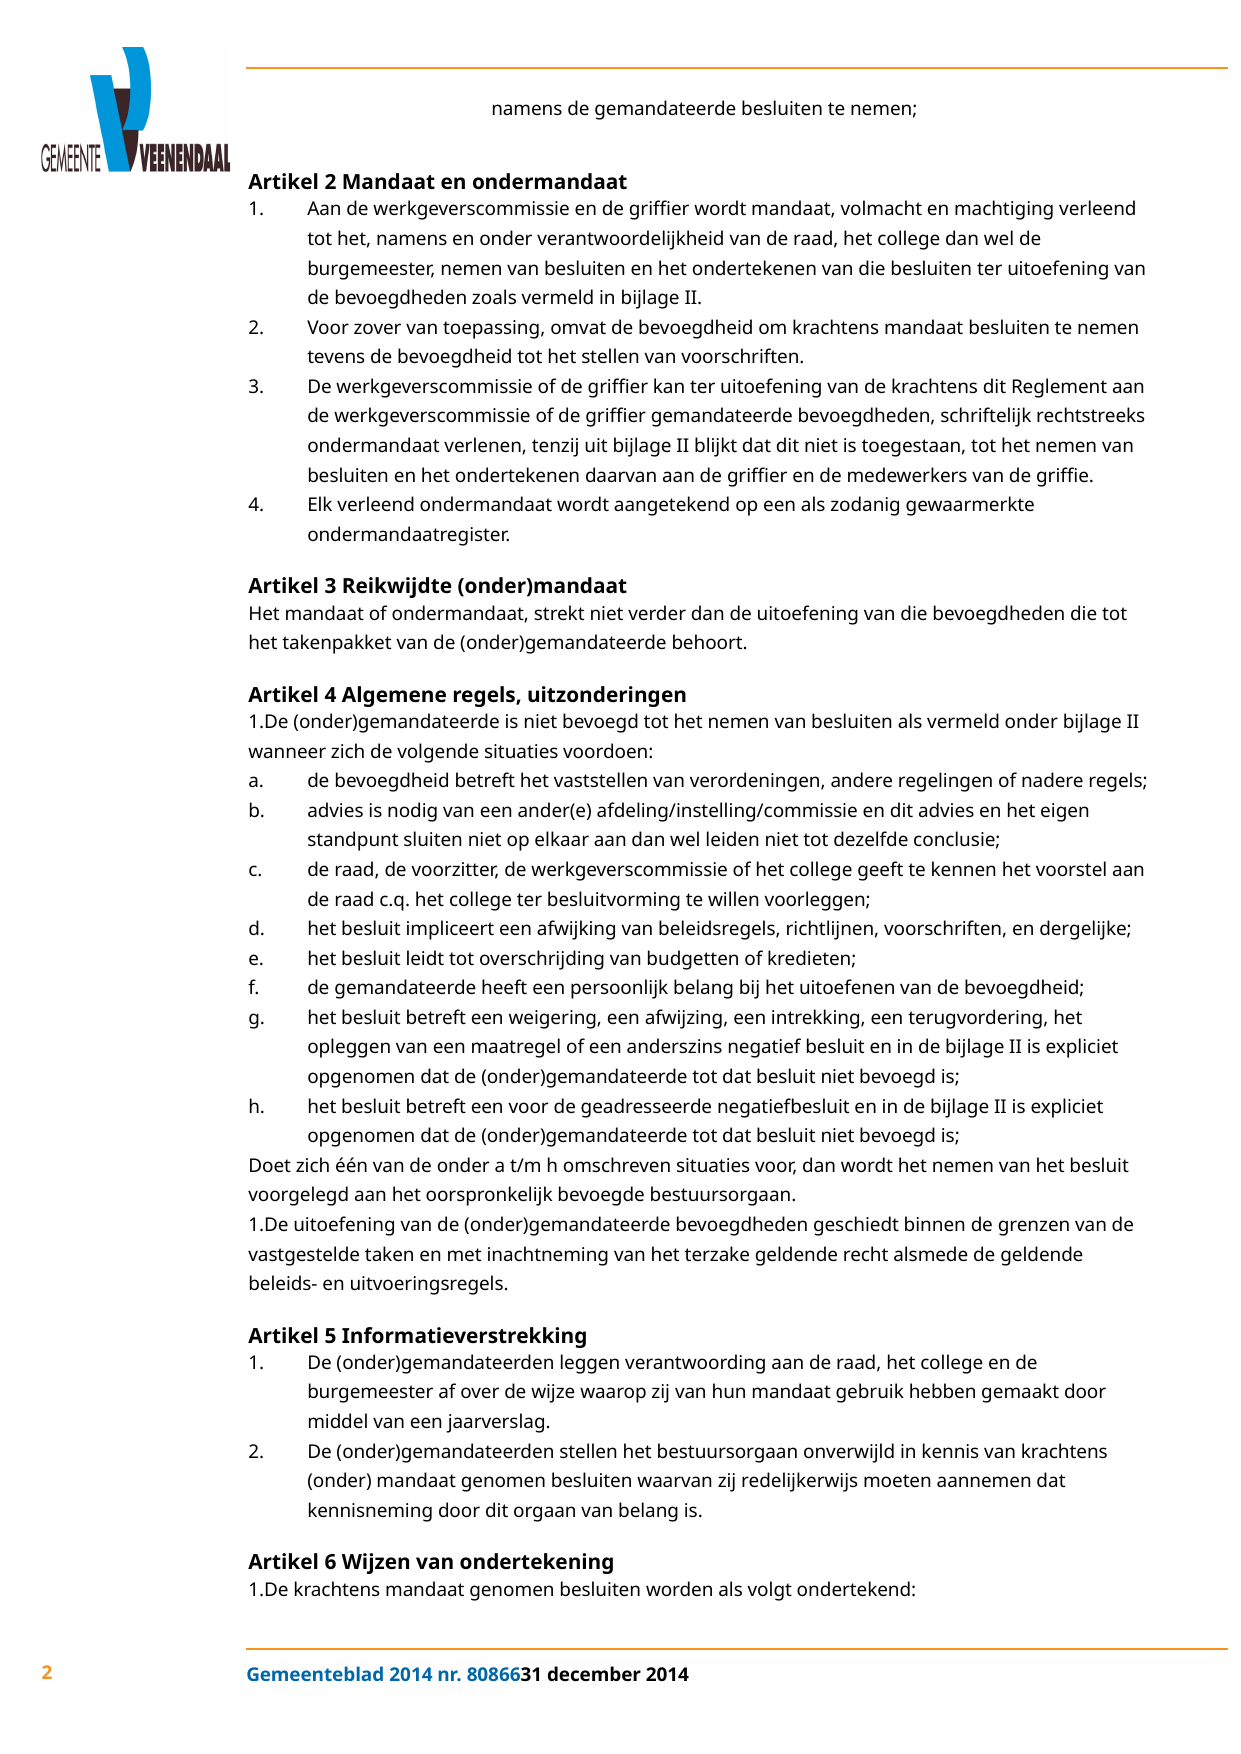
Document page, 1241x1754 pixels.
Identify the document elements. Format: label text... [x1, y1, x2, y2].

list De werkgeverscommissie of de griffier kan ter uitoefening van de krachtens dit Reglement aan de werkgeverscommissie of de griffier gemandateerde bevoegdheden, schriftelijk rechtstreeks ondermandaat verlenen, tenzij uit bijlage II blijkt dat dit niet is toegestaan, tot het nemen van besluiten en het ondertekenen daarvan aan de griffier en de medewerkers van de griffie. [248, 373, 1152, 487]
text Artikel 5 Informatieverstrekking [248, 1321, 1152, 1349]
list het besluit betreft een voor de geadresseerde negatiefbesluit en in de bijlage II is expliciet opgenomen dat de (onder)gemandateerde tot dat besluit niet bevoegd is; [248, 1093, 1152, 1148]
list het besluit impliceert een afwijking van beleidsregels, richtlijnen, voorschriften, en dergelijke; [248, 915, 1152, 941]
list de bevoegdheid betreft het vaststellen van verordeningen, andere regelingen of nadere regels; [248, 767, 1152, 793]
list het besluit leidt tot overschrijding van budgetten of kredieten; [248, 945, 1152, 971]
list Aan de werkgeverscommissie en de griffier wordt mandaat, volmacht en machtiging verleend tot het, namens en onder verantwoordelijkheid van de raad, het college dan wel de burgemeester, nemen van besluiten en het ondertekenen van die besluiten ter uitoefening van de bevoegdheden zoals vermeld in bijlage II. [248, 196, 1152, 310]
list De (onder)gemandateerden stellen het bestuursorgaan onverwijld in kennis van krachtens (onder) mandaat genomen besluiten waarvan zij redelijkerwijs moeten aannemen dat kennisneming door dit orgaan van belang is. [248, 1438, 1152, 1523]
list De (onder)gemandateerden leggen verantwoording aan de raad, het college en de burgemeester af over de wijze waarop zij van hun mandaat gebruik hebben gemaakt door middel van een jaarverslag. [248, 1349, 1152, 1434]
list advies is nodig van een ander(e) afdeling/instelling/commissie en dit advies en het eigen standpunt sluiten niet op elkaar aan dan wel leiden niet tot dezelfde conclusie; [248, 797, 1152, 852]
text Artikel 2 Mandaat en ondermandaat [248, 167, 1152, 196]
text 1.De (onder)gemandateerde is niet bevoegd tot het nemen van besluiten als vermeld onder bijlage II wanneer zich de volgende situaties voordoen: [248, 708, 1152, 763]
list de gemandateerde heeft een persoonlijk belang bij het uitoefenen van de bevoegdheid; [248, 974, 1152, 1000]
text Doet zich één van de onder a t/m h omschreven situaties voor, dan wordt het nemen van het besluit voorgelegd aan het oorspronkelijk bevoegde bestuursorgaan. [248, 1152, 1152, 1207]
table_cell namens de gemandateerde besluiten te nemen; [491, 95, 977, 121]
list Elk verleend ondermandaat wordt aangetekend op een als zodanig gewaarmerkte ondermandaatregister. [248, 491, 1152, 547]
list het besluit betreft een weigering, een afwijzing, een intrekking, een terugvordering, het opleggen van een maatregel of een anderszins negatief besluit en in de bijlage II is expliciet opgenomen dat de (onder)gemandateerde tot dat besluit niet bevoegd is; [248, 1004, 1152, 1089]
text Artikel 6 Wijzen van ondertekening [248, 1547, 1152, 1576]
list Voor zover van toepassing, omvat de bevoegdheid om krachtens mandaat besluiten te nemen tevens de bevoegdheid tot het stellen van voorschriften. [248, 314, 1152, 369]
table_cell [248, 95, 491, 121]
picture [41, 47, 130, 172]
text 1.De uitoefening van de (onder)gemandateerde bevoegdheden geschiedt binnen de grenzen van de vastgestelde taken en met inachtneming van het terzake geldende recht alsmede de geldende beleids- en uitvoeringsregels. [248, 1211, 1152, 1296]
text Artikel 4 Algemene regels, uitzonderingen [248, 680, 1152, 708]
picture [123, 47, 231, 172]
list de raad, de voorzitter, de werkgeverscommissie of het college geeft te kennen het voorstel aan de raad c.q. het college ter besluitvorming te willen voorleggen; [248, 856, 1152, 911]
text Artikel 3 Reikwijdte (onder)mandaat [248, 571, 1152, 600]
text 1.De krachtens mandaat genomen besluiten worden als volgt ondertekend: [248, 1576, 1152, 1602]
text Het mandaat of ondermandaat, strekt niet verder dan de uitoefening van die bevoegdheden die tot het takenpakket van de (onder)gemandateerde behoort. [248, 600, 1152, 655]
